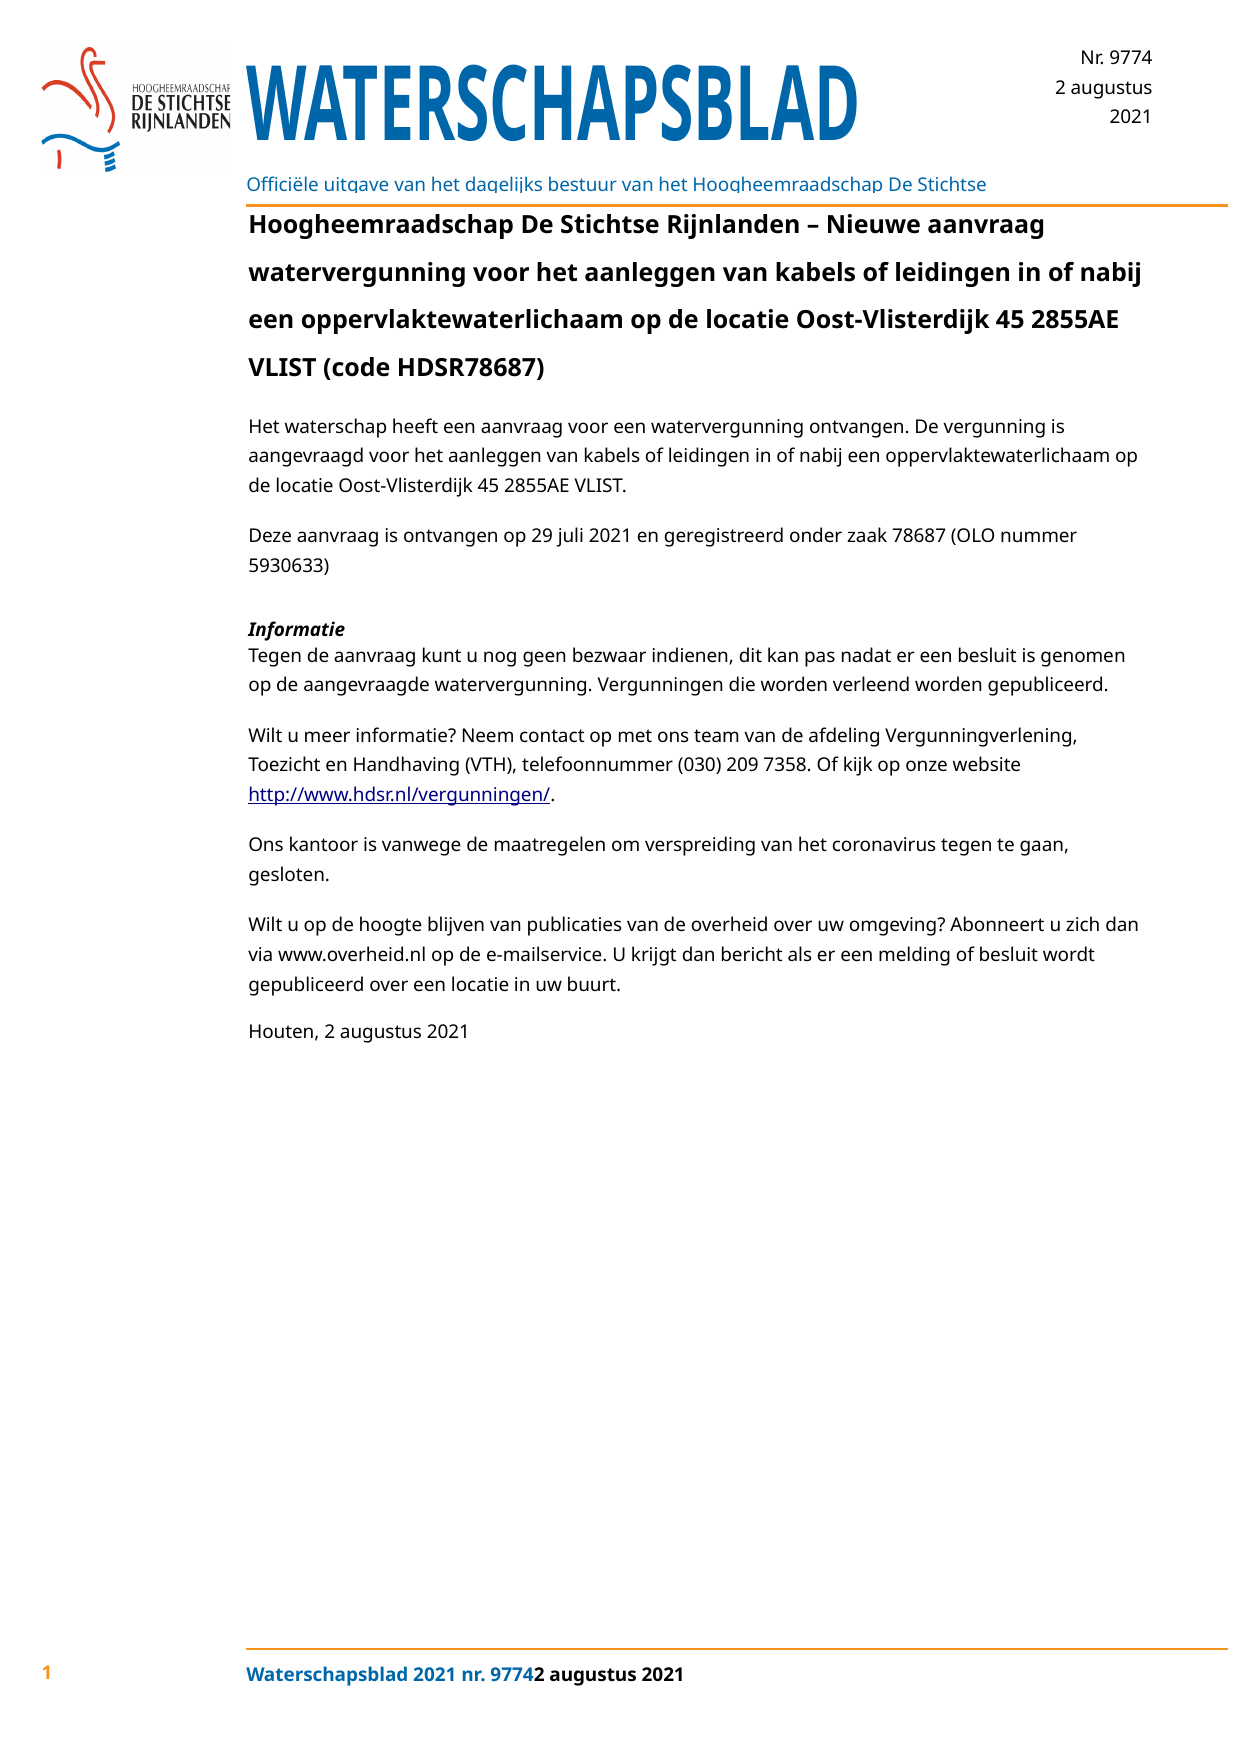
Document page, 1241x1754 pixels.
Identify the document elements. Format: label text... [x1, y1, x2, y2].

text Wilt u meer informatie? Neem contact op met ons team van de afdeling Vergunningverlening, Toezicht en Handhaving (VTH), telefoonnummer (030) 209 7358. Of kijk op onze website http://www.hdsr.nl/vergunningen/. [248, 722, 1152, 807]
text Ons kantoor is vanwege de maatregelen om verspreiding van het coronavirus tegen te gaan, gesloten. [248, 832, 1152, 887]
picture [41, 47, 231, 172]
text Hoogheemraadschap De Stichtse Rijnlanden – Nieuwe aanvraag watervergunning voor het aanleggen van kabels of leidingen in of nabij een oppervlaktewaterlichaam op de locatie Oost-Vlisterdijk 45 2855AE VLIST (code HDSR78687) [248, 207, 1152, 384]
text Tegen de aanvraag kunt u nog geen bezwaar indienen, dit kan pas nadat er een besluit is genomen op de aangevraagde watervergunning. Vergunningen die worden verleend worden gepubliceerd. [248, 642, 1152, 697]
text Het waterschap heeft een aanvraag voor een watervergunning ontvangen. De vergunning is aangevraagd voor het aanleggen van kabels of leidingen in of nabij een oppervlaktewaterlichaam op de locatie Oost-Vlisterdijk 45 2855AE VLIST. [248, 413, 1152, 498]
text Wilt u op de hoogte blijven van publicaties van de overheid over uw omgeving? Abonneert u zich dan via www.overheid.nl op de e-mailservice. U krijgt dan bericht als er een melding of besluit wordt gepubliceerd over een locatie in uw buurt. [248, 912, 1152, 996]
text Deze aanvraag is ontvangen op 29 juli 2021 en geregistreerd onder zaak 78687 (OLO nummer 5930633) [248, 523, 1152, 578]
text Houten, 2 augustus 2021 [248, 1018, 1152, 1044]
text Informatie [248, 616, 1152, 642]
